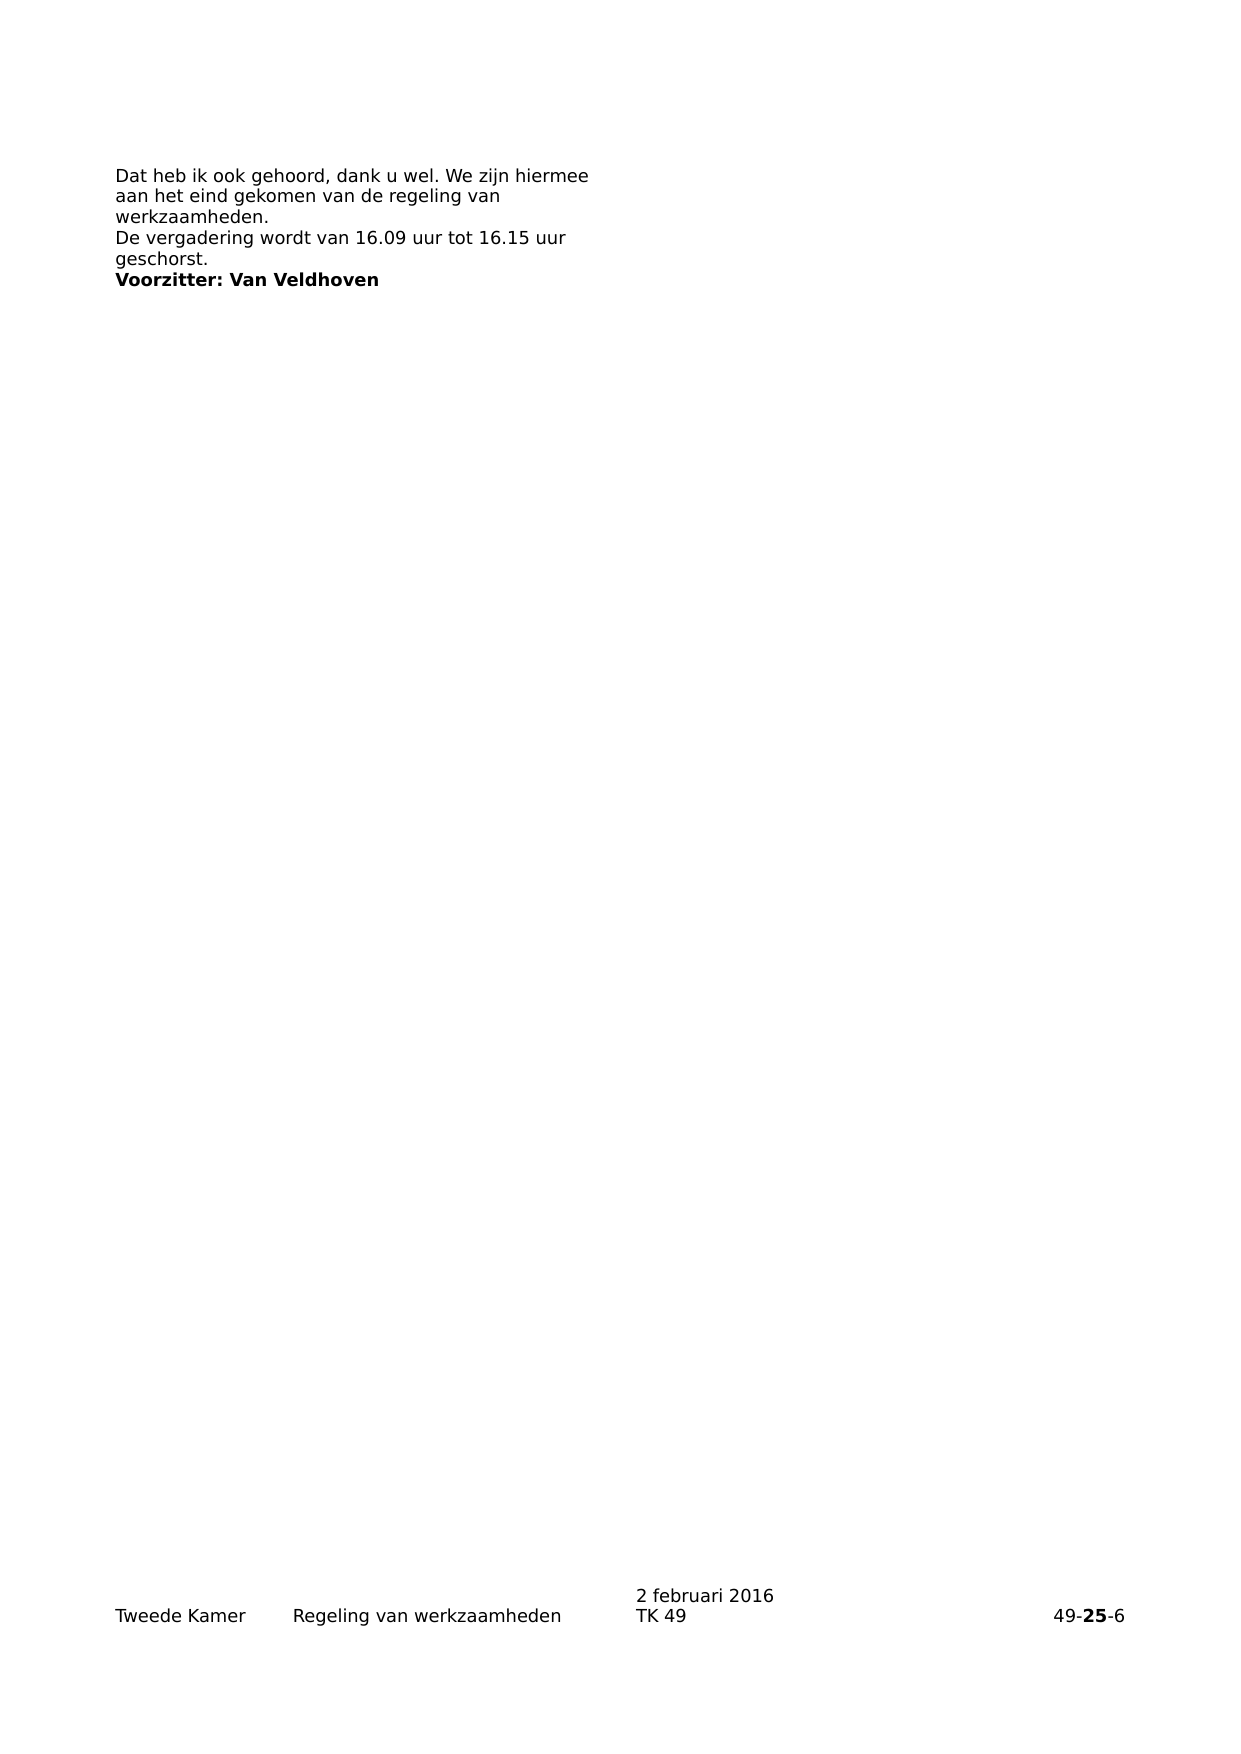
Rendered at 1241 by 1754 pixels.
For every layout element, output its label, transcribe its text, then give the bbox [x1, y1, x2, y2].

text Voorzitter: Van Veldhoven [115, 269, 605, 290]
text De vergadering wordt van 16.09 uur tot 16.15 uur geschorst. [115, 228, 605, 269]
text Dat heb ik ook gehoord, dank u wel. We zijn hiermee aan het eind gekomen van de regeling van werkzaamheden. [115, 165, 605, 228]
